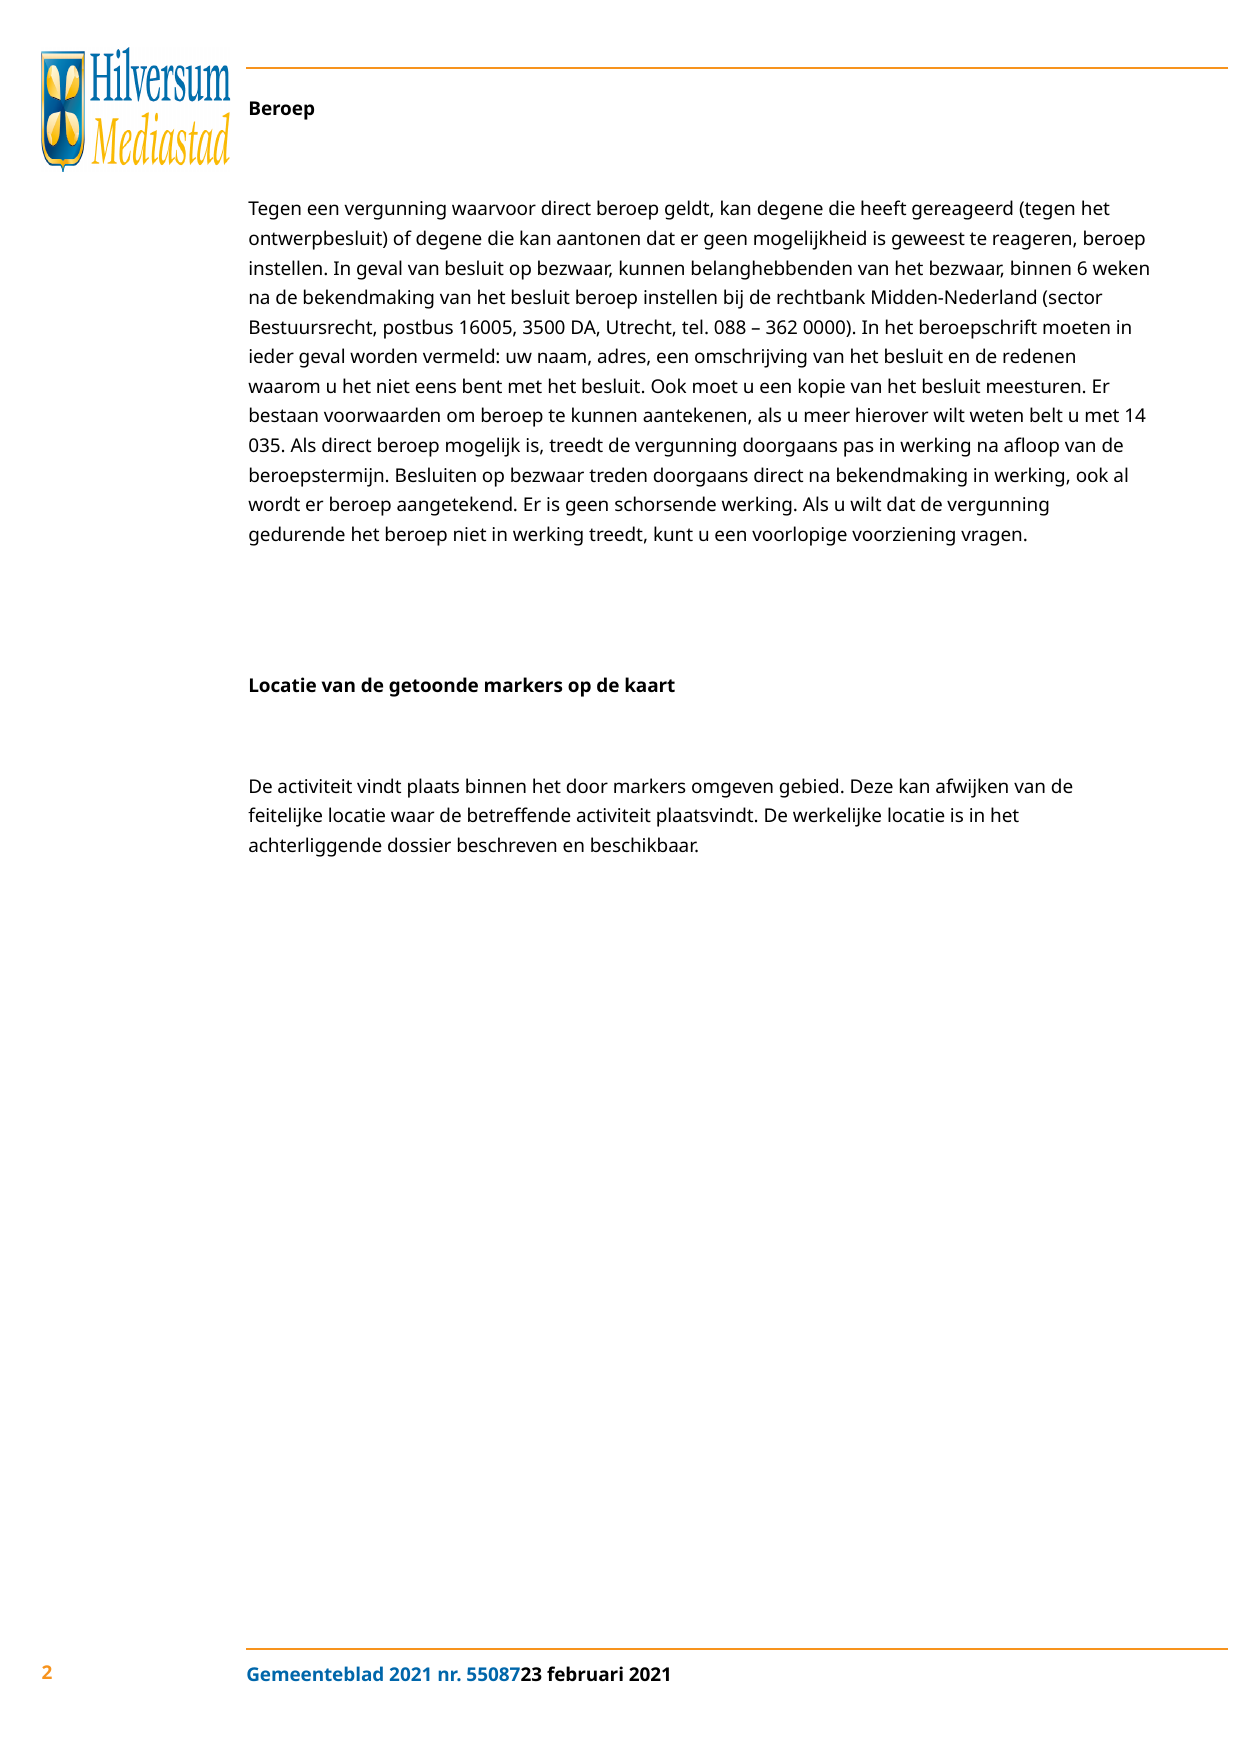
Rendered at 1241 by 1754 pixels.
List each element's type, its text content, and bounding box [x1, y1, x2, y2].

picture [41, 47, 231, 172]
text Beroep [248, 95, 1152, 121]
text Locatie van de getoonde markers op de kaart [248, 672, 1152, 698]
text Tegen een vergunning waarvoor direct beroep geldt, kan degene die heeft gereageerd (tegen het ontwerpbesluit) of degene die kan aantonen dat er geen mogelijkheid is geweest te reageren, beroep instellen. In geval van besluit op bezwaar, kunnen belanghebbenden van het bezwaar, binnen 6 weken na de bekendmaking van het besluit beroep instellen bij de rechtbank Midden-Nederland (sector Bestuursrecht, postbus 16005, 3500 DA, Utrecht, tel. 088 – 362 0000). In het beroepschrift moeten in ieder geval worden vermeld: uw naam, adres, een omschrijving van het besluit en de redenen waarom u het niet eens bent met het besluit. Ook moet u een kopie van het besluit meesturen. Er bestaan voorwaarden om beroep te kunnen aantekenen, als u meer hierover wilt weten belt u met 14 035. Als direct beroep mogelijk is, treedt de vergunning doorgaans pas in werking na afloop van de beroepstermijn. Besluiten op bezwaar treden doorgaans direct na bekendmaking in werking, ook al wordt er beroep aangetekend. Er is geen schorsende werking. Als u wilt dat de vergunning gedurende het beroep niet in werking treedt, kunt u een voorlopige voorziening vragen. [248, 196, 1152, 547]
text De activiteit vindt plaats binnen het door markers omgeven gebied. Deze kan afwijken van de feitelijke locatie waar de betreffende activiteit plaatsvindt. De werkelijke locatie is in het achterliggende dossier beschreven en beschikbaar. [248, 773, 1152, 858]
